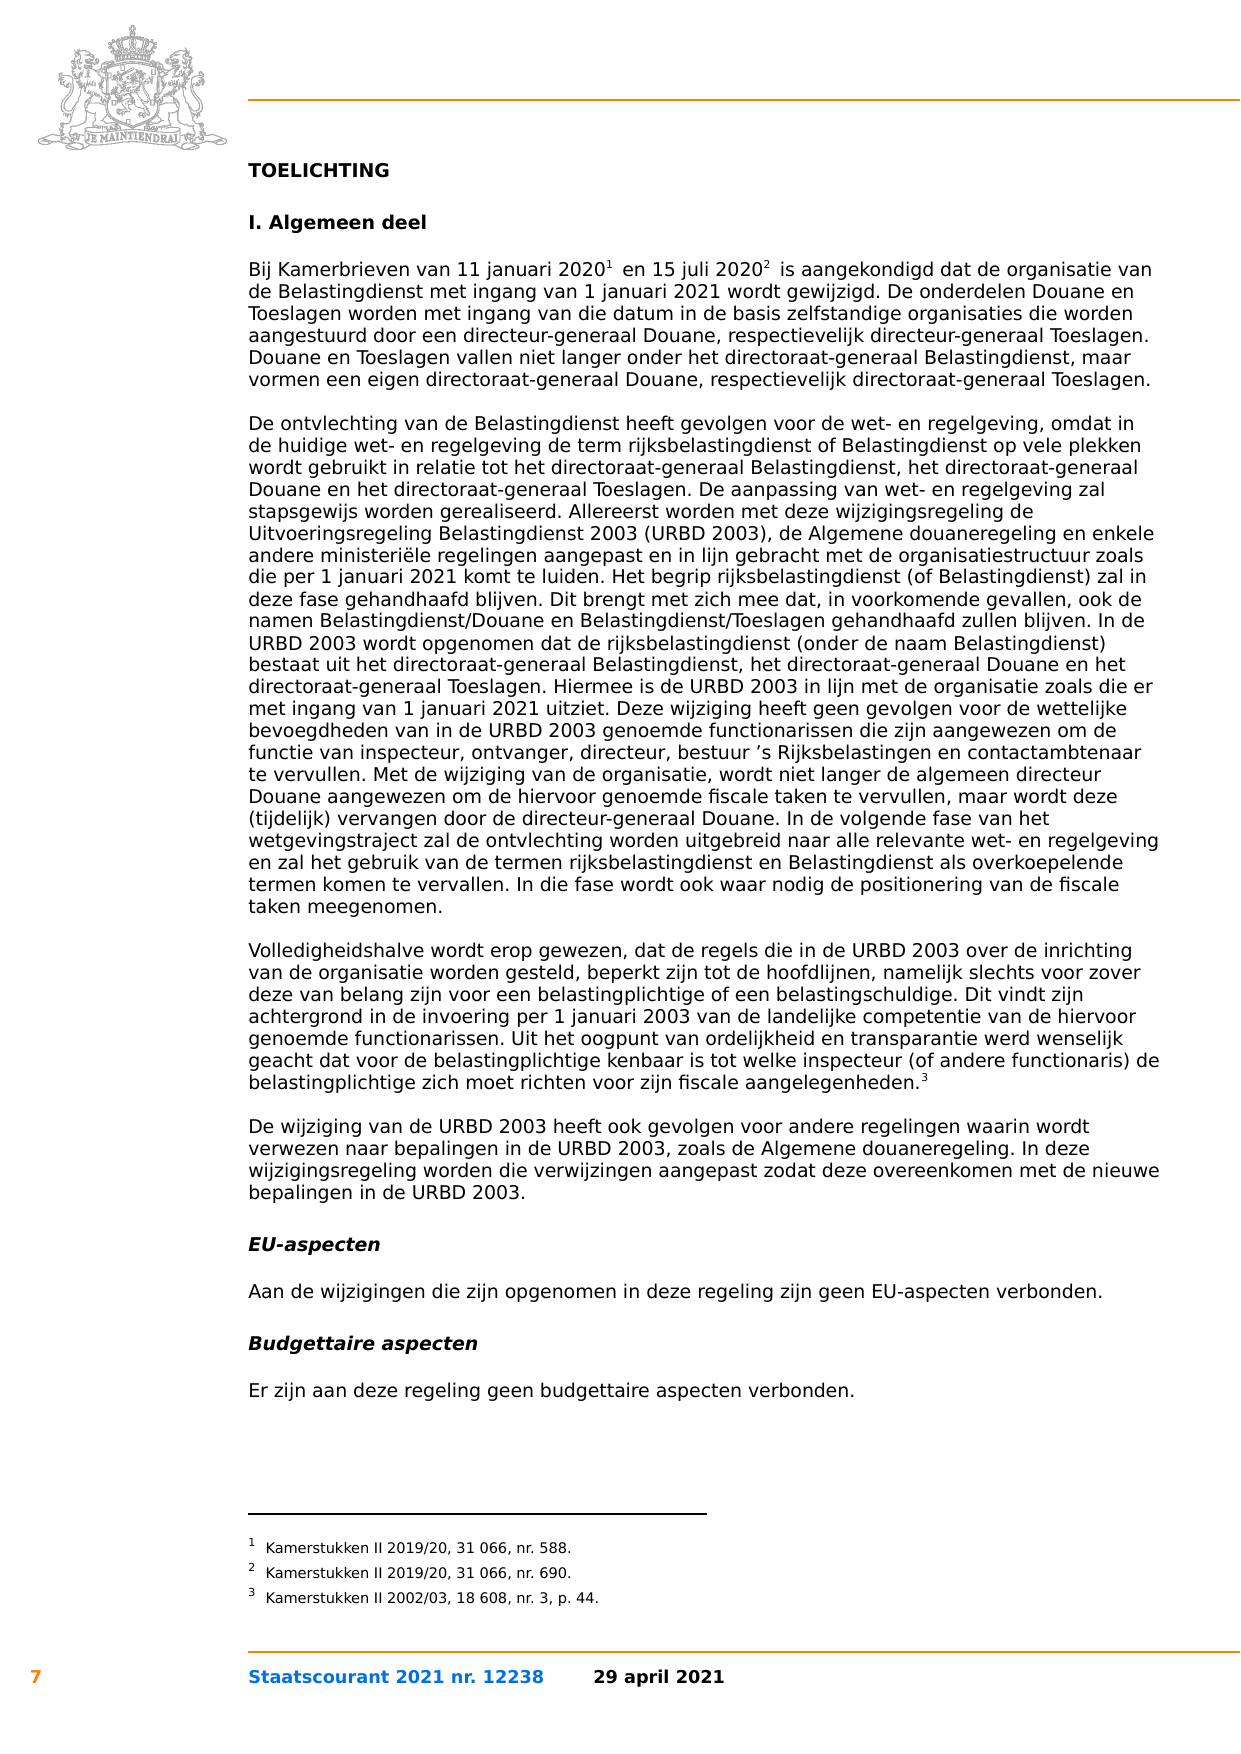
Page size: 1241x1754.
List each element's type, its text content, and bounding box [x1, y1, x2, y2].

text Aan de wijzigingen die zijn opgenomen in deze regeling zijn geen EU-aspecten verbonden. [248, 1281, 1163, 1303]
text Er zijn aan deze regeling geen budgettaire aspecten verbonden. [248, 1379, 1163, 1402]
text Kamerstukken II 2019/20, 31 066, nr. 690. [248, 1561, 1163, 1583]
text De wijziging van de URBD 2003 heeft ook gevolgen voor andere regelingen waarin wordt verwezen naar bepalingen in de URBD 2003, zoals de Algemene douaneregeling. In deze wijzigingsregeling worden die verwijzingen aangepast zodat deze overeenkomen met de nieuwe bepalingen in de URBD 2003. [248, 1116, 1163, 1204]
text Kamerstukken II 2019/20, 31 066, nr. 588. [248, 1536, 1163, 1558]
subtitle EU-aspecten [248, 1234, 1163, 1256]
subtitle Budgettaire aspecten [248, 1333, 1163, 1354]
text Volledigheidshalve wordt erop gewezen, dat de regels die in de URBD 2003 over de inrichting van de organisatie worden gesteld, beperkt zijn tot de hoofdlijnen, namelijk slechts voor zover deze van belang zijn voor een belastingplichtige of een belastingschuldige. Dit vindt zijn achtergrond in de invoering per 1 januari 2003 van de landelijke competentie van de hiervoor genoemde functionarissen. Uit het oogpunt van ordelijkheid en transparantie werd wenselijk geacht dat voor de belastingplichtige kenbaar is tot welke inspecteur (of andere functionaris) de belastingplichtige zich moet richten voor zijn fiscale aangelegenheden. [248, 940, 1163, 1094]
text De ontvlechting van de Belastingdienst heeft gevolgen voor de wet- en regelgeving, omdat in de huidige wet- en regelgeving de term rijksbelastingdienst of Belastingdienst op vele plekken wordt gebruikt in relatie tot het directoraat-generaal Belastingdienst, het directoraat-generaal Douane en het directoraat-generaal Toeslagen. De aanpassing van wet- en regelgeving zal stapsgewijs worden gerealiseerd. Allereerst worden met deze wijzigingsregeling de Uitvoeringsregeling Belastingdienst 2003 (URBD 2003), de Algemene douaneregeling en enkele andere ministeriële regelingen aangepast en in lijn gebracht met de organisatiestructuur zoals die per 1 januari 2021 komt te luiden. Het begrip rijksbelastingdienst (of Belastingdienst) zal in deze fase gehandhaafd blijven. Dit brengt met zich mee dat, in voorkomende gevallen, ook de namen Belastingdienst/Douane en Belastingdienst/Toeslagen gehandhaafd zullen blijven. In de URBD 2003 wordt opgenomen dat de rijksbelastingdienst (onder de naam Belastingdienst) bestaat uit het directoraat-generaal Belastingdienst, het directoraat-generaal Douane en het directoraat-generaal Toeslagen. Hiermee is de URBD 2003 in lijn met de organisatie zoals die er met ingang van 1 januari 2021 uitziet. Deze wijziging heeft geen gevolgen voor de wettelijke bevoegdheden van in de URBD 2003 genoemde functionarissen die zijn aangewezen om de functie van inspecteur, ontvanger, directeur, bestuur ’s Rijksbelastingen en contactambtenaar te vervullen. Met de wijziging van de organisatie, wordt niet langer de algemeen directeur Douane aangewezen om de hiervoor genoemde fiscale taken te vervullen, maar wordt deze (tijdelijk) vervangen door de directeur-generaal Douane. In de volgende fase van het wetgevingstraject zal de ontvlechting worden uitgebreid naar alle relevante wet- en regelgeving en zal het gebruik van de termen rijksbelastingdienst en Belastingdienst als overkoepelende termen komen te vervallen. In die fase wordt ook waar nodig de positionering van de fiscale taken meegenomen. [248, 413, 1163, 918]
subtitle I. Algemeen deel [248, 212, 1163, 234]
subtitle TOELICHTING [248, 160, 1163, 182]
text Kamerstukken II 2002/03, 18 608, nr. 3, p. 44. [248, 1586, 1163, 1608]
picture [38, 25, 227, 150]
text Bij Kamerbrieven van 11 januari 2020 en 15 juli 2020 is aangekondigd dat de organisatie van de Belastingdienst met ingang van 1 januari 2021 wordt gewijzigd. De onderdelen Douane en Toeslagen worden met ingang van die datum in de basis zelfstandige organisaties die worden aangestuurd door een directeur-generaal Douane, respectievelijk directeur-generaal Toeslagen. Douane en Toeslagen vallen niet langer onder het directoraat-generaal Belastingdienst, maar vormen een eigen directoraat-generaal Douane, respectievelijk directoraat-generaal Toeslagen. [248, 259, 1163, 391]
